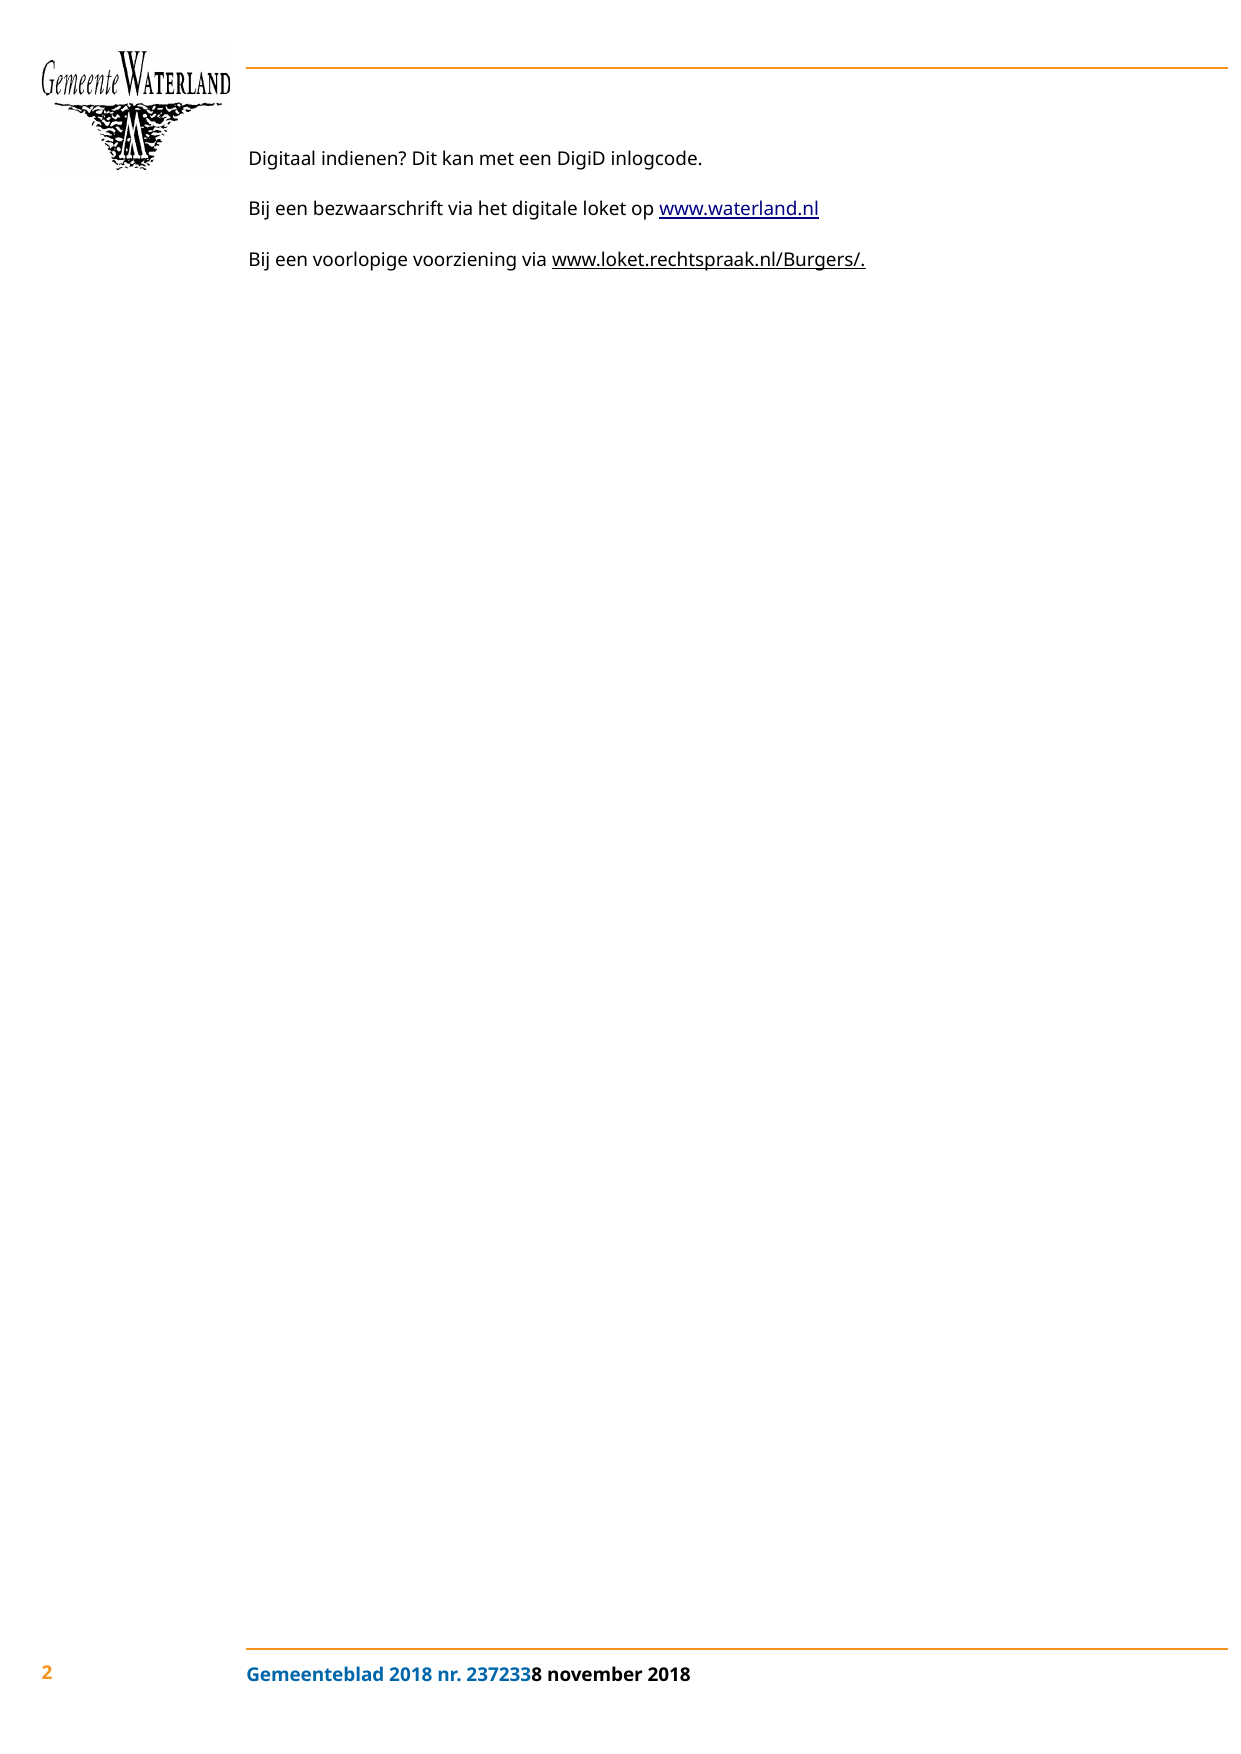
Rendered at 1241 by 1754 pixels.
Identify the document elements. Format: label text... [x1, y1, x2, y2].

text Digitaal indienen? Dit kan met een DigiD inlogcode. [248, 145, 1152, 171]
text Bij een voorlopige voorziening via www.loket.rechtspraak.nl/Burgers/. [248, 246, 1152, 272]
picture [41, 47, 231, 172]
text Bij een bezwaarschrift via het digitale loket op www.waterland.nl [248, 196, 1152, 221]
